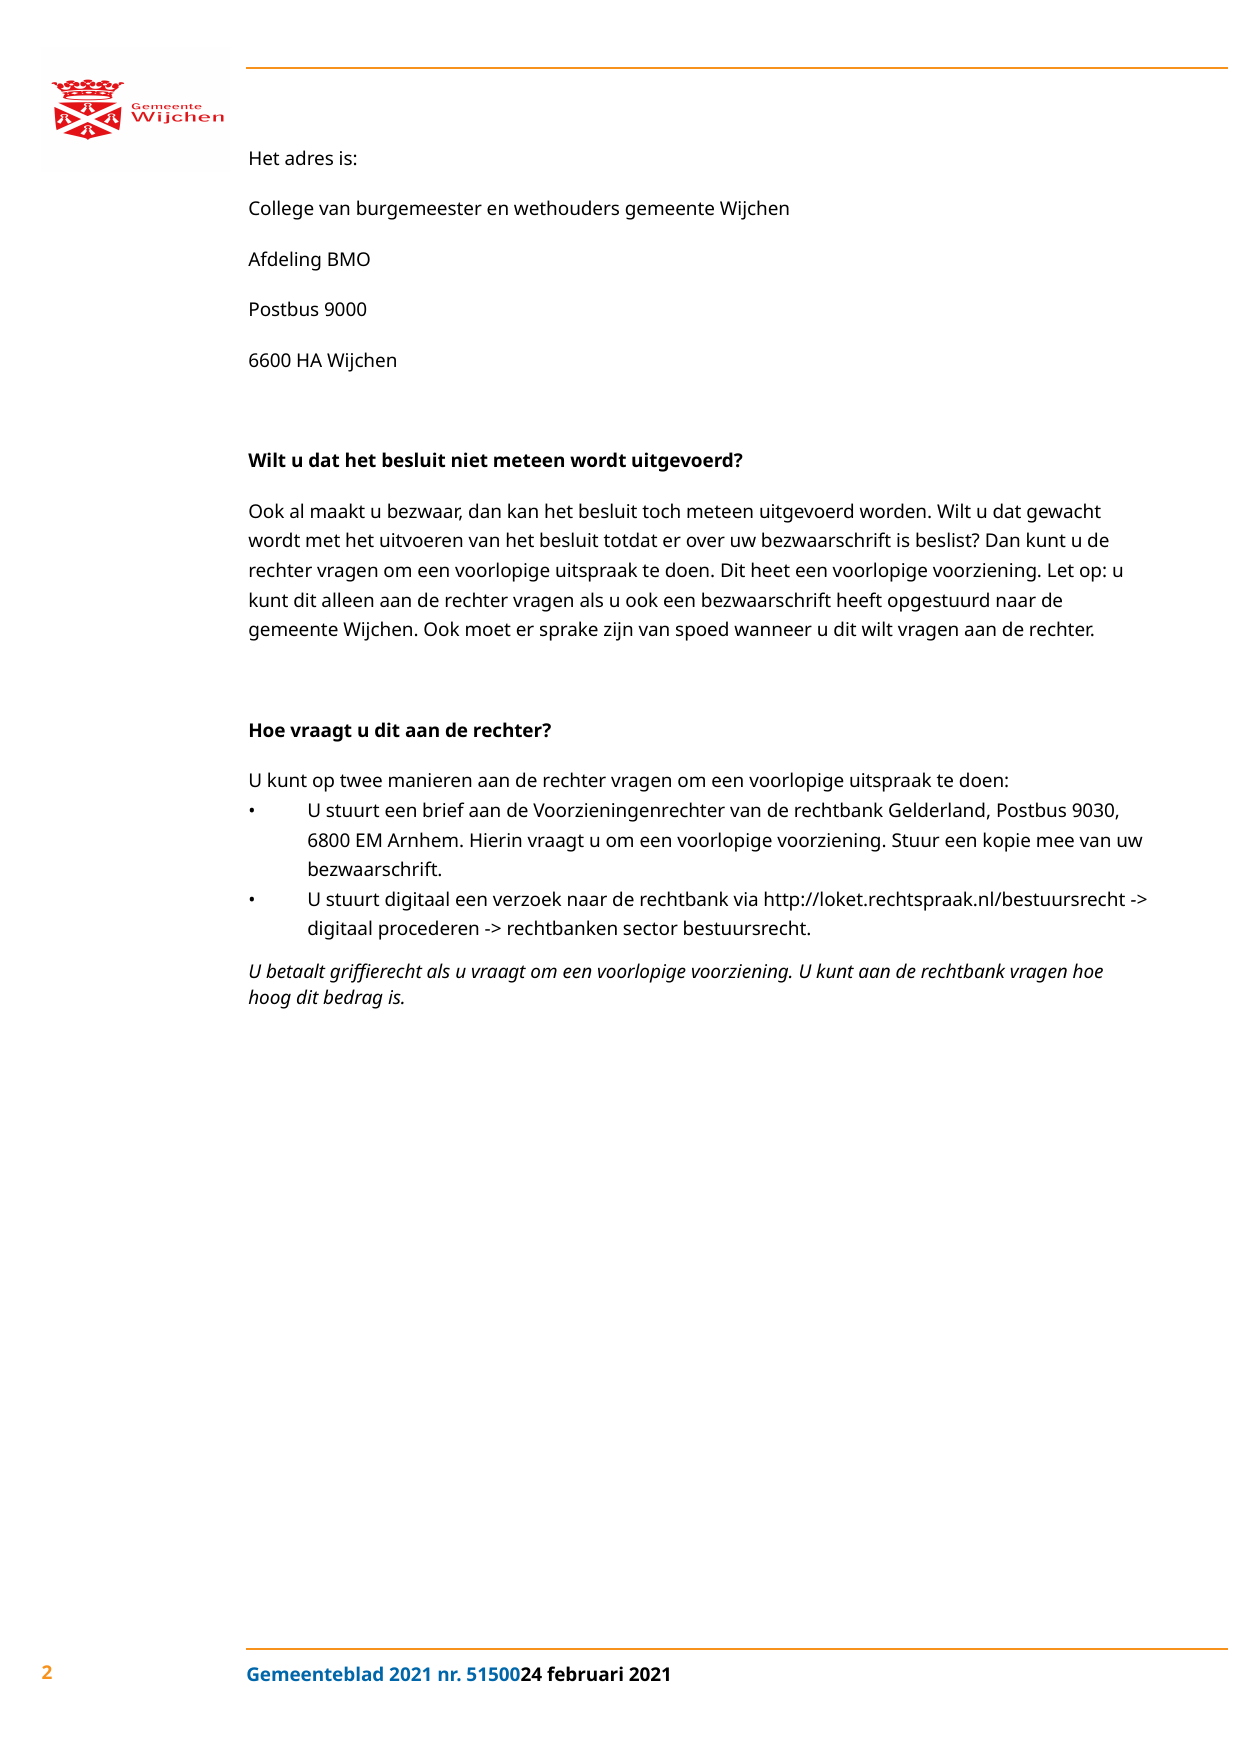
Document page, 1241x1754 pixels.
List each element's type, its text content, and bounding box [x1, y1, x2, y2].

text U betaalt griffierecht als u vraagt om een voorlopige voorziening. U kunt aan de rechtbank vragen hoe hoog dit bedrag is. [248, 959, 1152, 1010]
text College van burgemeester en wethouders gemeente Wijchen [248, 196, 1152, 221]
list U stuurt een brief aan de Voorzieningenrechter van de rechtbank Gelderland, Postbus 9030, 6800 EM Arnhem. Hierin vraagt u om een voorlopige voorziening. Stuur een kopie mee van uw bezwaarschrift. [248, 797, 1152, 882]
list U stuurt digitaal een verzoek naar de rechtbank via http://loket.rechtspraak.nl/bestuursrecht -> digitaal procederen -> rechtbanken sector bestuursrecht. [248, 886, 1152, 941]
text Postbus 9000 [248, 296, 1152, 322]
text Hoe vraagt u dit aan de rechter? [248, 717, 1152, 743]
picture [41, 47, 231, 172]
text 6600 HA Wijchen [248, 347, 1152, 373]
text Het adres is: [248, 145, 1152, 171]
text U kunt op twee manieren aan de rechter vragen om een voorlopige uitspraak te doen: [248, 768, 1152, 793]
text Afdeling BMO [248, 246, 1152, 272]
text Ook al maakt u bezwaar, dan kan het besluit toch meteen uitgevoerd worden. Wilt u dat gewacht wordt met het uitvoeren van het besluit totdat er over uw bezwaarschrift is beslist? Dan kunt u de rechter vragen om een voorlopige uitspraak te doen. Dit heet een voorlopige voorziening. Let op: u kunt dit alleen aan de rechter vragen als u ook een bezwaarschrift heeft opgestuurd naar de gemeente Wijchen. Ook moet er sprake zijn van spoed wanneer u dit wilt vragen aan de rechter. [248, 498, 1152, 642]
text Wilt u dat het besluit niet meteen wordt uitgevoerd? [248, 448, 1152, 473]
